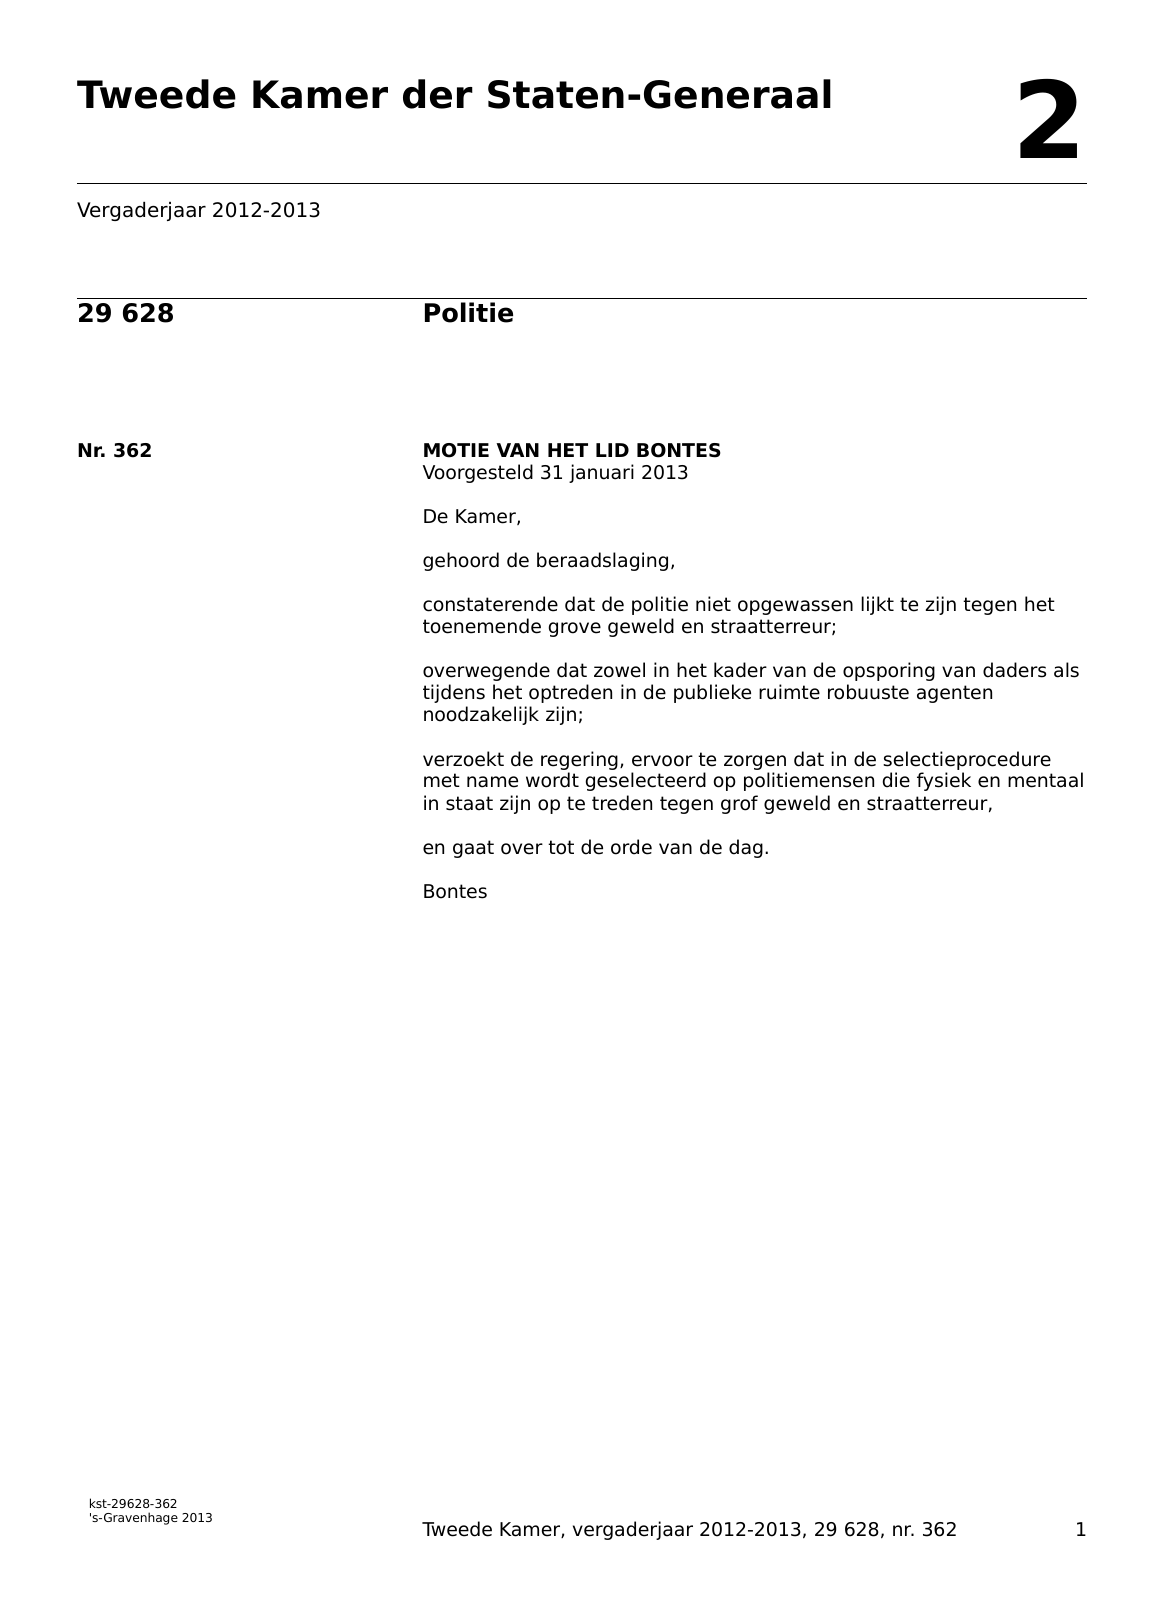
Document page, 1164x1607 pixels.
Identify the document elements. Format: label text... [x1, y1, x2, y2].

table_header Tweede Kamer der Staten-Generaal [77, 59, 886, 183]
subtitle Nr. 362 MOTIE VAN HET LID BONTES [77, 440, 1087, 462]
table_cell Vergaderjaar 2012-2013 [77, 184, 1087, 298]
text kst-29628-362 [88, 1497, 323, 1511]
text Bontes [422, 881, 1087, 903]
text verzoekt de regering, ervoor te zorgen dat in de selectieprocedure met name wordt geselecteerd op politiemensen die fysiek en mentaal in staat zijn op te treden tegen grof geweld en straatterreur, [422, 748, 1087, 814]
text Voorgesteld 31 januari 2013 [422, 462, 1087, 484]
text overwegende dat zowel in het kader van de opsporing van daders als tijdens het optreden in de publieke ruimte robuuste agenten noodzakelijk zijn; [422, 660, 1087, 726]
text De Kamer, [422, 506, 1087, 528]
text en gaat over tot de orde van de dag. [422, 837, 1087, 858]
text constaterende dat de politie niet opgewassen lijkt te zijn tegen het toenemende grove geweld en straatterreur; [422, 594, 1087, 638]
text gehoord de beraadslaging, [422, 550, 1087, 572]
subtitle 29 628 Politie [77, 299, 1087, 329]
table_header 2 [886, 59, 1087, 183]
text 's-Gravenhage 2013 [88, 1511, 323, 1525]
